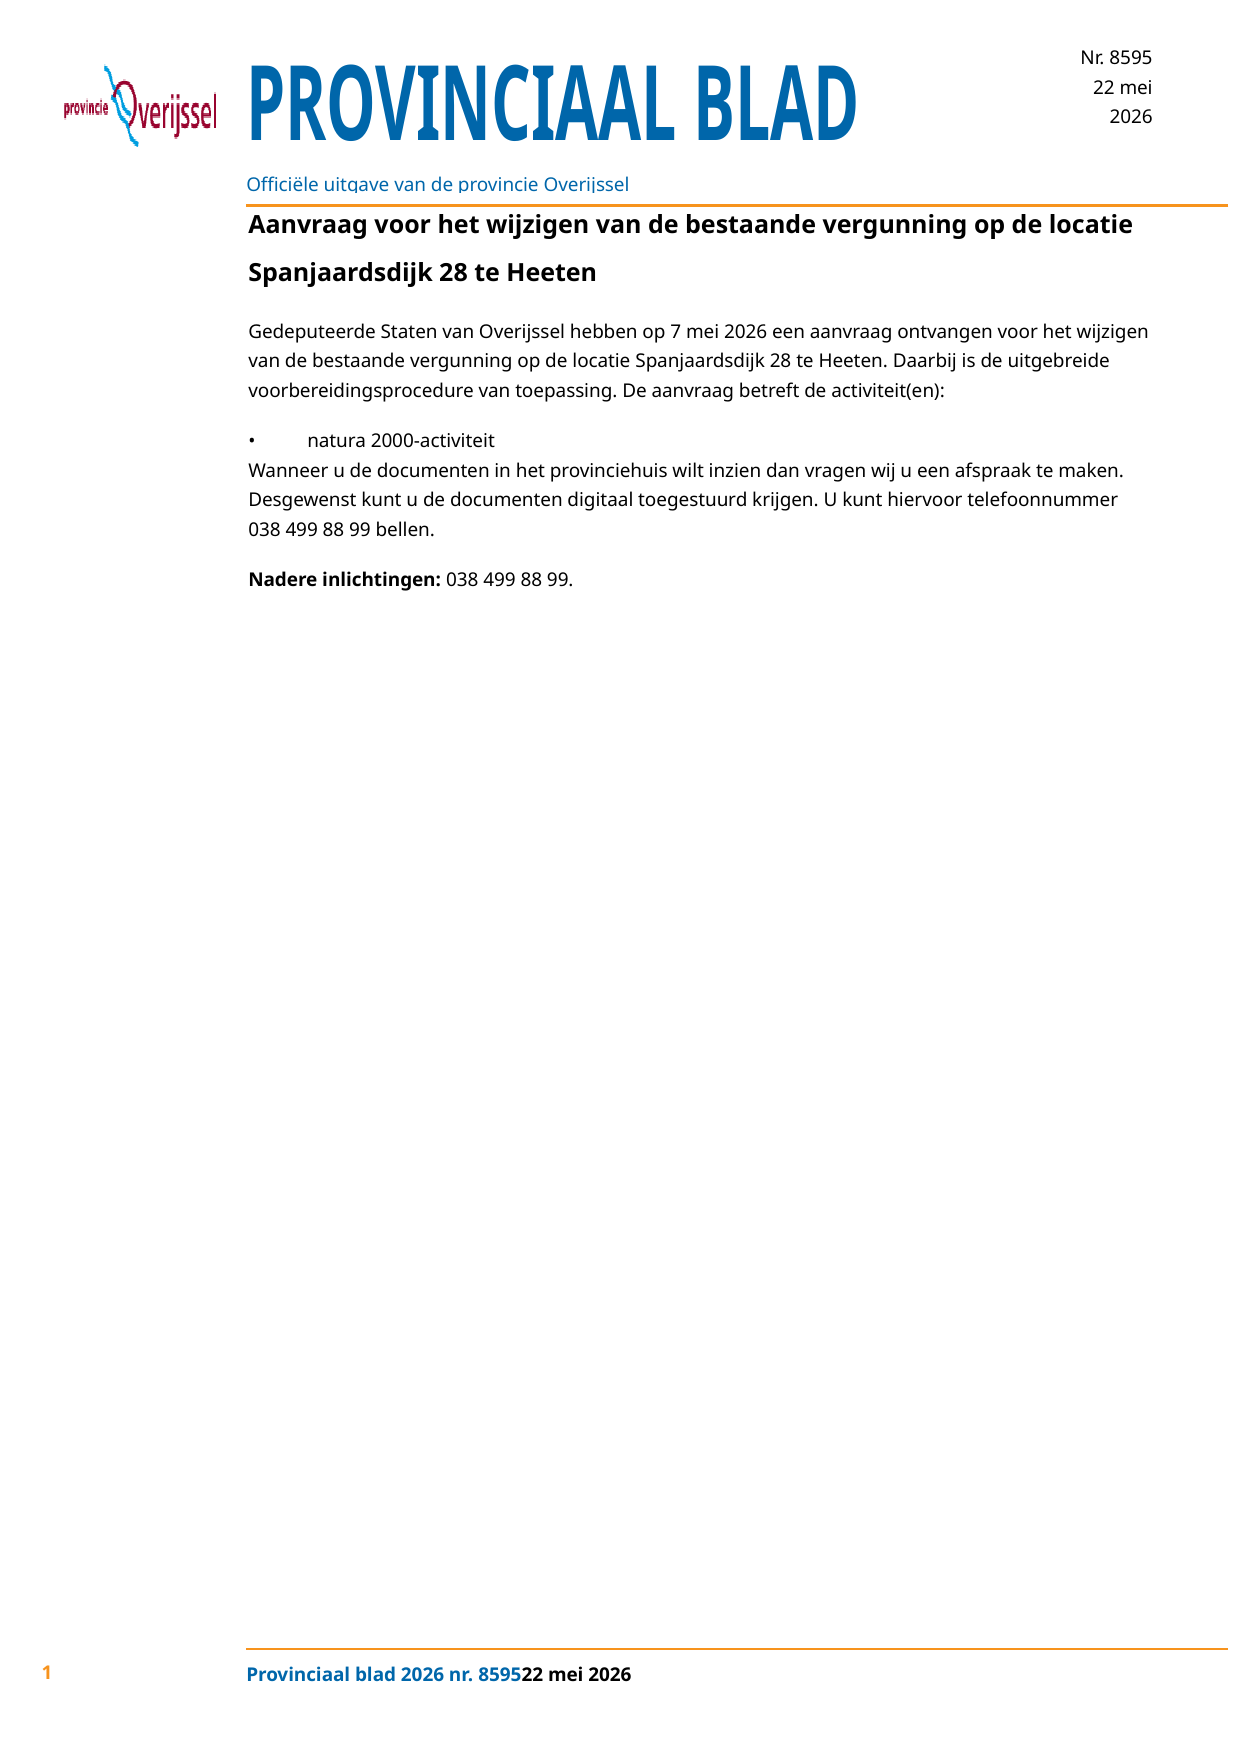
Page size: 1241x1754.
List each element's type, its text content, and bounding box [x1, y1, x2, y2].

text Nadere inlichtingen: 038 499 88 99. [248, 567, 1152, 592]
text Aanvraag voor het wijzigen van de bestaande vergunning op de locatie Spanjaardsdijk 28 te Heeten [248, 207, 1152, 288]
text Wanneer u de documenten in het provinciehuis wilt inzien dan vragen wij u een afspraak te maken. Desgewenst kunt u de documenten digitaal toegestuurd krijgen. U kunt hiervoor telefoonnummer 038 499 88 99 bellen. [248, 457, 1152, 542]
text Gedeputeerde Staten van Overijssel hebben op 7 mei 2026 een aanvraag ontvangen voor het wijzigen van de bestaande vergunning op de locatie Spanjaardsdijk 28 te Heeten. Daarbij is de uitgebreide voorbereidingsprocedure van toepassing. De aanvraag betreft de activiteit(en): [248, 318, 1152, 403]
list natura 2000-activiteit [248, 427, 1152, 453]
picture [41, 47, 231, 172]
